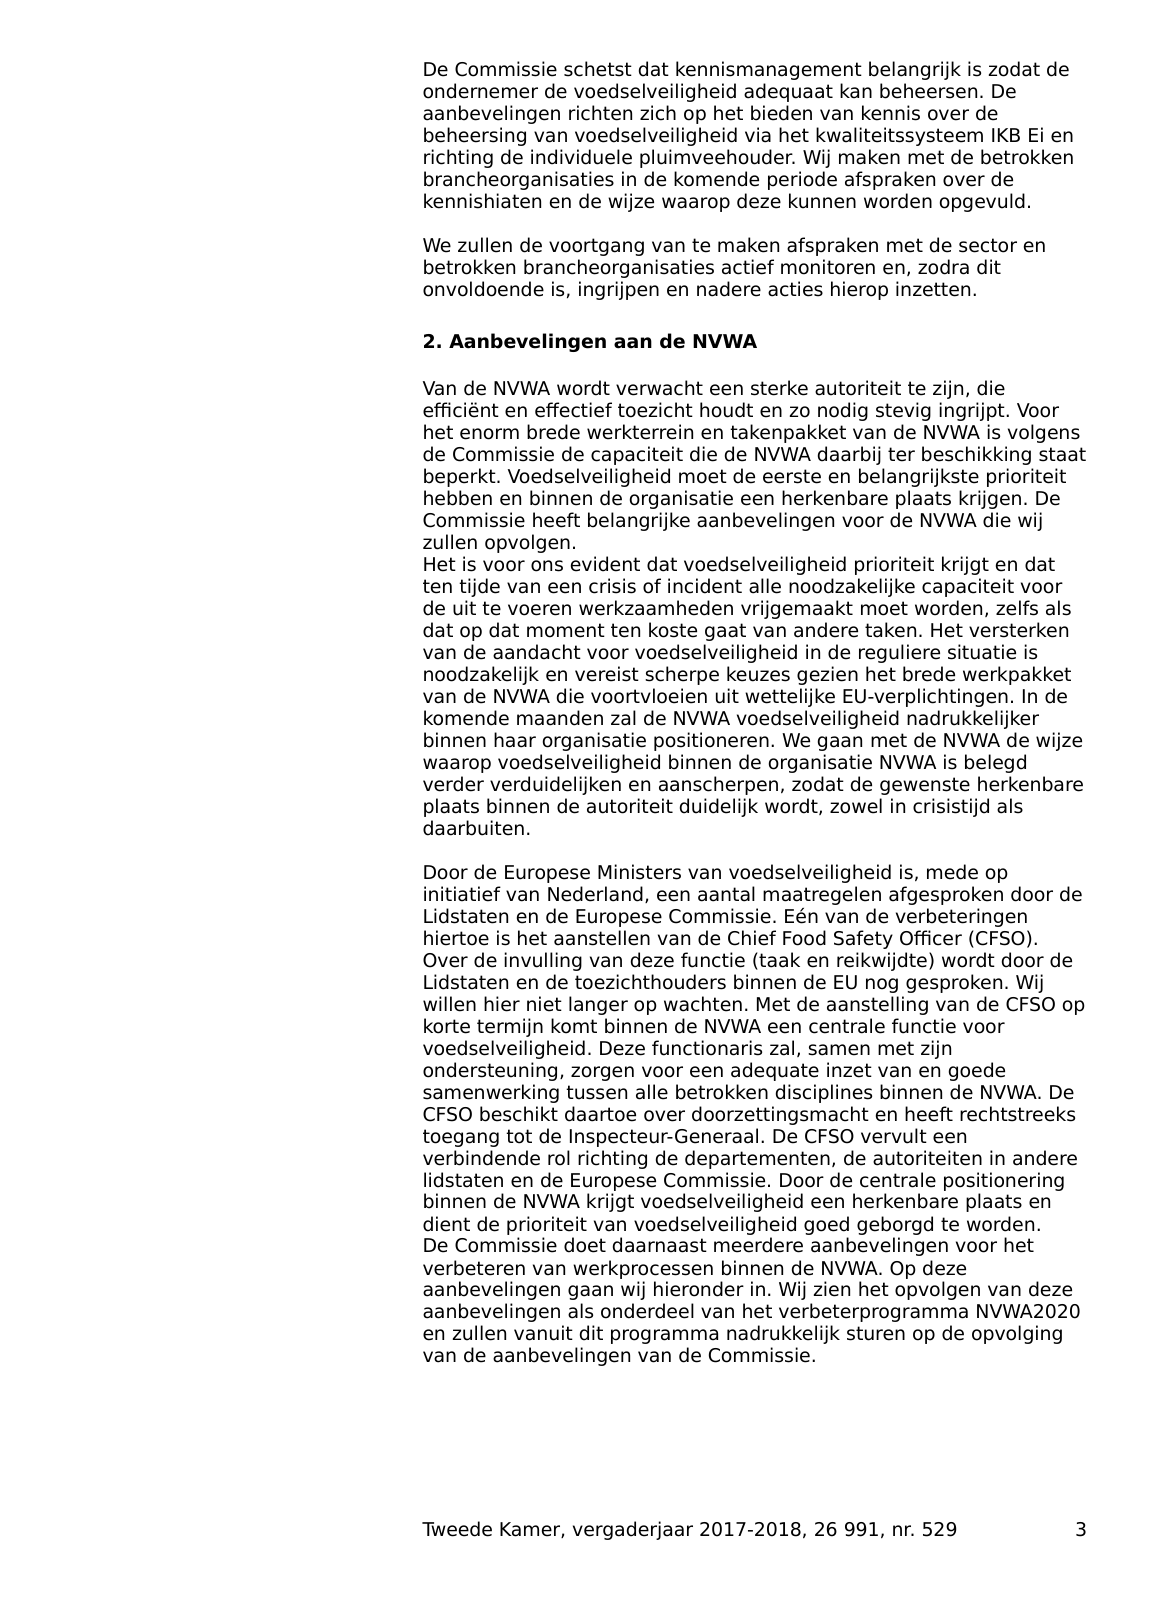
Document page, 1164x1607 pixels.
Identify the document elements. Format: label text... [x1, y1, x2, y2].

text Het is voor ons evident dat voedselveiligheid prioriteit krijgt en dat ten tijde van een crisis of incident alle noodzakelijke capaciteit voor de uit te voeren werkzaamheden vrijgemaakt moet worden, zelfs als dat op dat moment ten koste gaat van andere taken. Het versterken van de aandacht voor voedselveiligheid in de reguliere situatie is noodzakelijk en vereist scherpe keuzes gezien het brede werkpakket van de NVWA die voortvloeien uit wettelijke EU-verplichtingen. In de komende maanden zal de NVWA voedselveiligheid nadrukkelijker binnen haar organisatie positioneren. We gaan met de NVWA de wijze waarop voedselveiligheid binnen de organisatie NVWA is belegd verder verduidelijken en aanscherpen, zodat de gewenste herkenbare plaats binnen de autoriteit duidelijk wordt, zowel in crisistijd als daarbuiten. [422, 554, 1087, 839]
text De Commissie schetst dat kennismanagement belangrijk is zodat de ondernemer de voedselveiligheid adequaat kan beheersen. De aanbevelingen richten zich op het bieden van kennis over de beheersing van voedselveiligheid via het kwaliteitssysteem IKB Ei en richting de individuele pluimveehouder. Wij maken met de betrokken brancheorganisaties in de komende periode afspraken over de kennishiaten en de wijze waarop deze kunnen worden opgevuld. [422, 59, 1087, 213]
text We zullen de voortgang van te maken afspraken met de sector en betrokken brancheorganisaties actief monitoren en, zodra dit onvoldoende is, ingrijpen en nadere acties hierop inzetten. [422, 235, 1087, 301]
text De Commissie doet daarnaast meerdere aanbevelingen voor het verbeteren van werkprocessen binnen de NVWA. Op deze aanbevelingen gaan wij hieronder in. Wij zien het opvolgen van deze aanbevelingen als onderdeel van het verbeterprogramma NVWA2020 en zullen vanuit dit programma nadrukkelijk sturen op de opvolging van de aanbevelingen van de Commissie. [422, 1235, 1087, 1367]
text Van de NVWA wordt verwacht een sterke autoriteit te zijn, die efficiënt en effectief toezicht houdt en zo nodig stevig ingrijpt. Voor het enorm brede werkterrein en takenpakket van de NVWA is volgens de Commissie de capaciteit die de NVWA daarbij ter beschikking staat beperkt. Voedselveiligheid moet de eerste en belangrijkste prioriteit hebben en binnen de organisatie een herkenbare plaats krijgen. De Commissie heeft belangrijke aanbevelingen voor de NVWA die wij zullen opvolgen. [422, 378, 1087, 554]
subtitle 2. Aanbevelingen aan de NVWA [422, 331, 1087, 353]
text Door de Europese Ministers van voedselveiligheid is, mede op initiatief van Nederland, een aantal maatregelen afgesproken door de Lidstaten en de Europese Commissie. Eén van de verbeteringen hiertoe is het aanstellen van de Chief Food Safety Officer (CFSO). Over de invulling van deze functie (taak en reikwijdte) wordt door de Lidstaten en de toezichthouders binnen de EU nog gesproken. Wij willen hier niet langer op wachten. Met de aanstelling van de CFSO op korte termijn komt binnen de NVWA een centrale functie voor voedselveiligheid. Deze functionaris zal, samen met zijn ondersteuning, zorgen voor een adequate inzet van en goede samenwerking tussen alle betrokken disciplines binnen de NVWA. De CFSO beschikt daartoe over doorzettingsmacht en heeft rechtstreeks toegang tot de Inspecteur-Generaal. De CFSO vervult een verbindende rol richting de departementen, de autoriteiten in andere lidstaten en de Europese Commissie. Door de centrale positionering binnen de NVWA krijgt voedselveiligheid een herkenbare plaats en dient de prioriteit van voedselveiligheid goed geborgd te worden. [422, 862, 1087, 1235]
